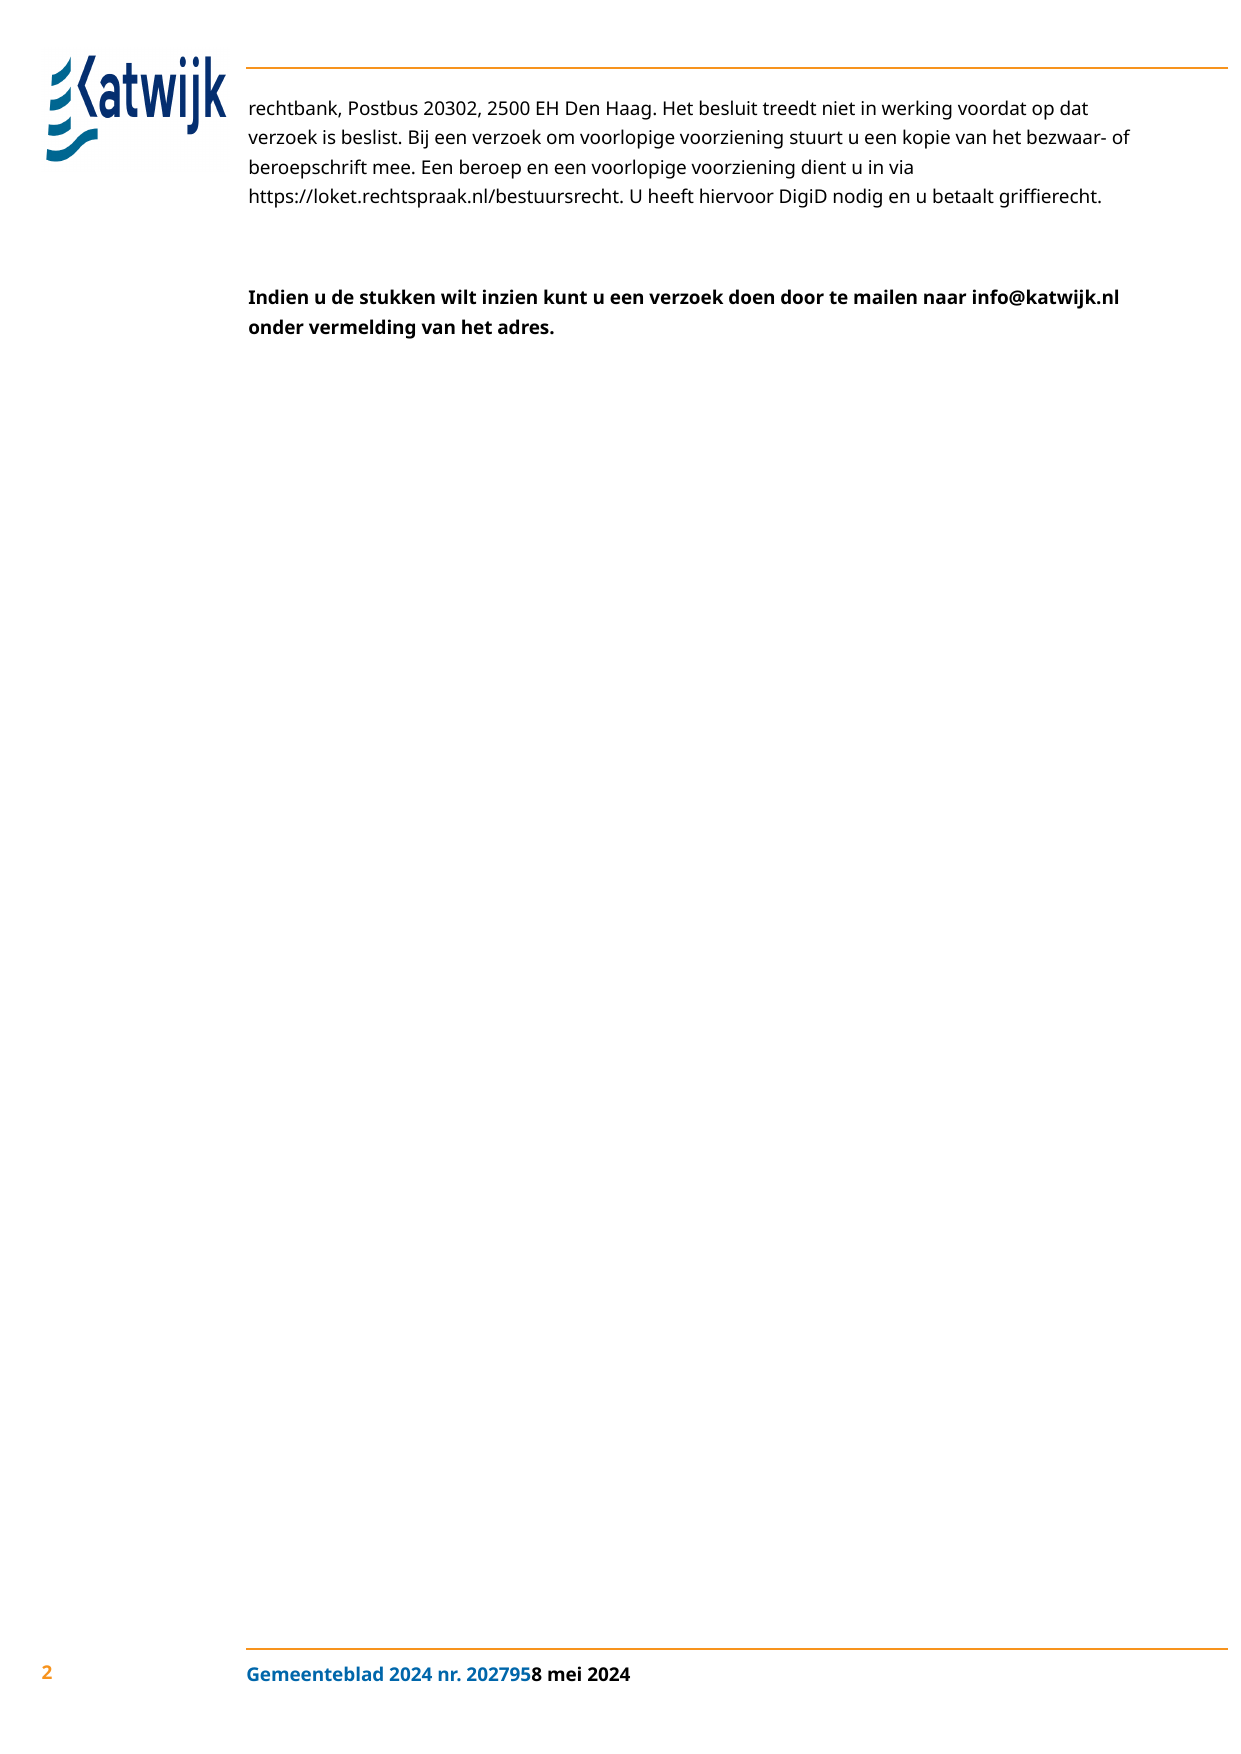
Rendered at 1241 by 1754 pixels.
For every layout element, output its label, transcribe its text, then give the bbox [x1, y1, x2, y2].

text Indien u de stukken wilt inzien kunt u een verzoek doen door te mailen naar info@katwijk.nl onder vermelding van het adres. [248, 284, 1152, 340]
text rechtbank, Postbus 20302, 2500 EH Den Haag. Het besluit treedt niet in werking voordat op dat verzoek is beslist. Bij een verzoek om voorlopige voorziening stuurt u een kopie van het bezwaar- of beroepschrift mee. Een beroep en een voorlopige voorziening dient u in via https://loket.rechtspraak.nl/bestuursrecht. U heeft hiervoor DigiD nodig en u betaalt griffierecht. [248, 95, 1152, 209]
picture [41, 47, 231, 172]
